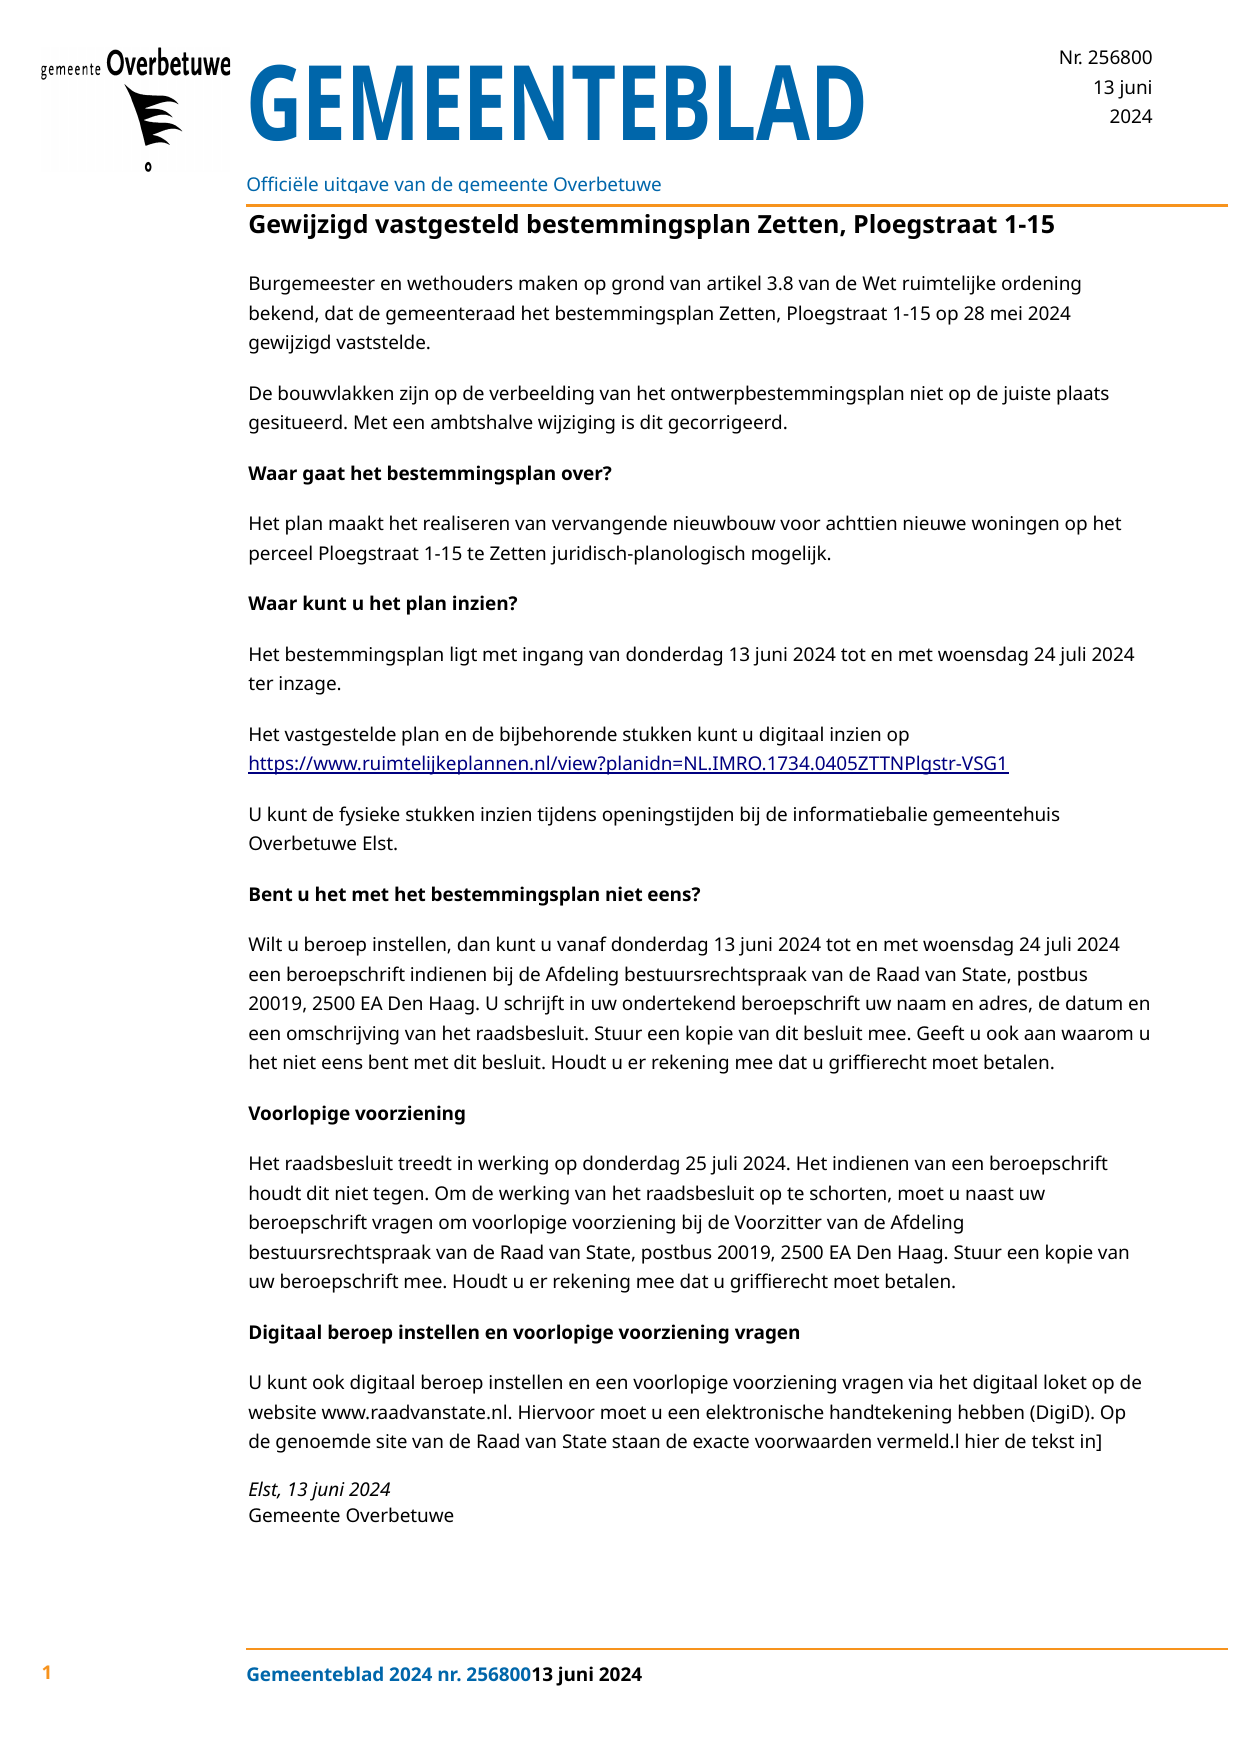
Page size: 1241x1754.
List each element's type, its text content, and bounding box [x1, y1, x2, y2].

text Bent u het met het bestemmingsplan niet eens? [248, 881, 1152, 906]
text Gewijzigd vastgesteld bestemmingsplan Zetten, Ploegstraat 1-15 [248, 207, 1152, 241]
text Het raadsbesluit treedt in werking op donderdag 25 juli 2024. Het indienen van een beroepschrift houdt dit niet tegen. Om de werking van het raadsbesluit op te schorten, moet u naast uw beroepschrift vragen om voorlopige voorziening bij de Voorzitter van de Afdeling bestuursrechtspraak van de Raad van State, postbus 20019, 2500 EA Den Haag. Stuur een kopie van uw beroepschrift mee. Houdt u er rekening mee dat u griffierecht moet betalen. [248, 1150, 1152, 1294]
text Gemeente Overbetuwe [248, 1502, 1152, 1528]
text Waar gaat het bestemmingsplan over? [248, 460, 1152, 486]
text U kunt ook digitaal beroep instellen en een voorlopige voorziening vragen via het digitaal loket op de website www.raadvanstate.nl. Hiervoor moet u een elektronische handtekening hebben (DigiD). Op de genoemde site van de Raad van State staan de exacte voorwaarden vermeld.l hier de tekst in] [248, 1369, 1152, 1454]
picture [41, 47, 231, 172]
text De bouwvlakken zijn op de verbeelding van het ontwerpbestemmingsplan niet op de juiste plaats gesitueerd. Met een ambtshalve wijziging is dit gecorrigeerd. [248, 380, 1152, 435]
text Waar kunt u het plan inzien? [248, 590, 1152, 616]
text Wilt u beroep instellen, dan kunt u vanaf donderdag 13 juni 2024 tot en met woensdag 24 juli 2024 een beroepschrift indienen bij de Afdeling bestuursrechtspraak van de Raad van State, postbus 20019, 2500 EA Den Haag. U schrijft in uw ondertekend beroepschrift uw naam en adres, de datum en een omschrijving van het raadsbesluit. Stuur een kopie van dit besluit mee. Geeft u ook aan waarom u het niet eens bent met dit besluit. Houdt u er rekening mee dat u griffierecht moet betalen. [248, 931, 1152, 1075]
text Het vastgestelde plan en de bijbehorende stukken kunt u digitaal inzien op https://www.ruimtelijkeplannen.nl/view?planidn=NL.IMRO.1734.0405ZTTNPlgstr-VSG1 [248, 721, 1152, 776]
text Digitaal beroep instellen en voorlopige voorziening vragen [248, 1319, 1152, 1345]
text Burgemeester en wethouders maken op grond van artikel 3.8 van de Wet ruimtelijke ordening bekend, dat de gemeenteraad het bestemmingsplan Zetten, Ploegstraat 1-15 op 28 mei 2024 gewijzigd vaststelde. [248, 270, 1152, 355]
text U kunt de fysieke stukken inzien tijdens openingstijden bij de informatiebalie gemeentehuis Overbetuwe Elst. [248, 801, 1152, 856]
text Voorlopige voorziening [248, 1100, 1152, 1126]
text Elst, 13 juni 2024 [248, 1476, 1152, 1502]
text Het bestemmingsplan ligt met ingang van donderdag 13 juni 2024 tot en met woensdag 24 juli 2024 ter inzage. [248, 641, 1152, 696]
text Het plan maakt het realiseren van vervangende nieuwbouw voor achttien nieuwe woningen op het perceel Ploegstraat 1-15 te Zetten​ juridisch-planologisch mogelijk. [248, 510, 1152, 566]
